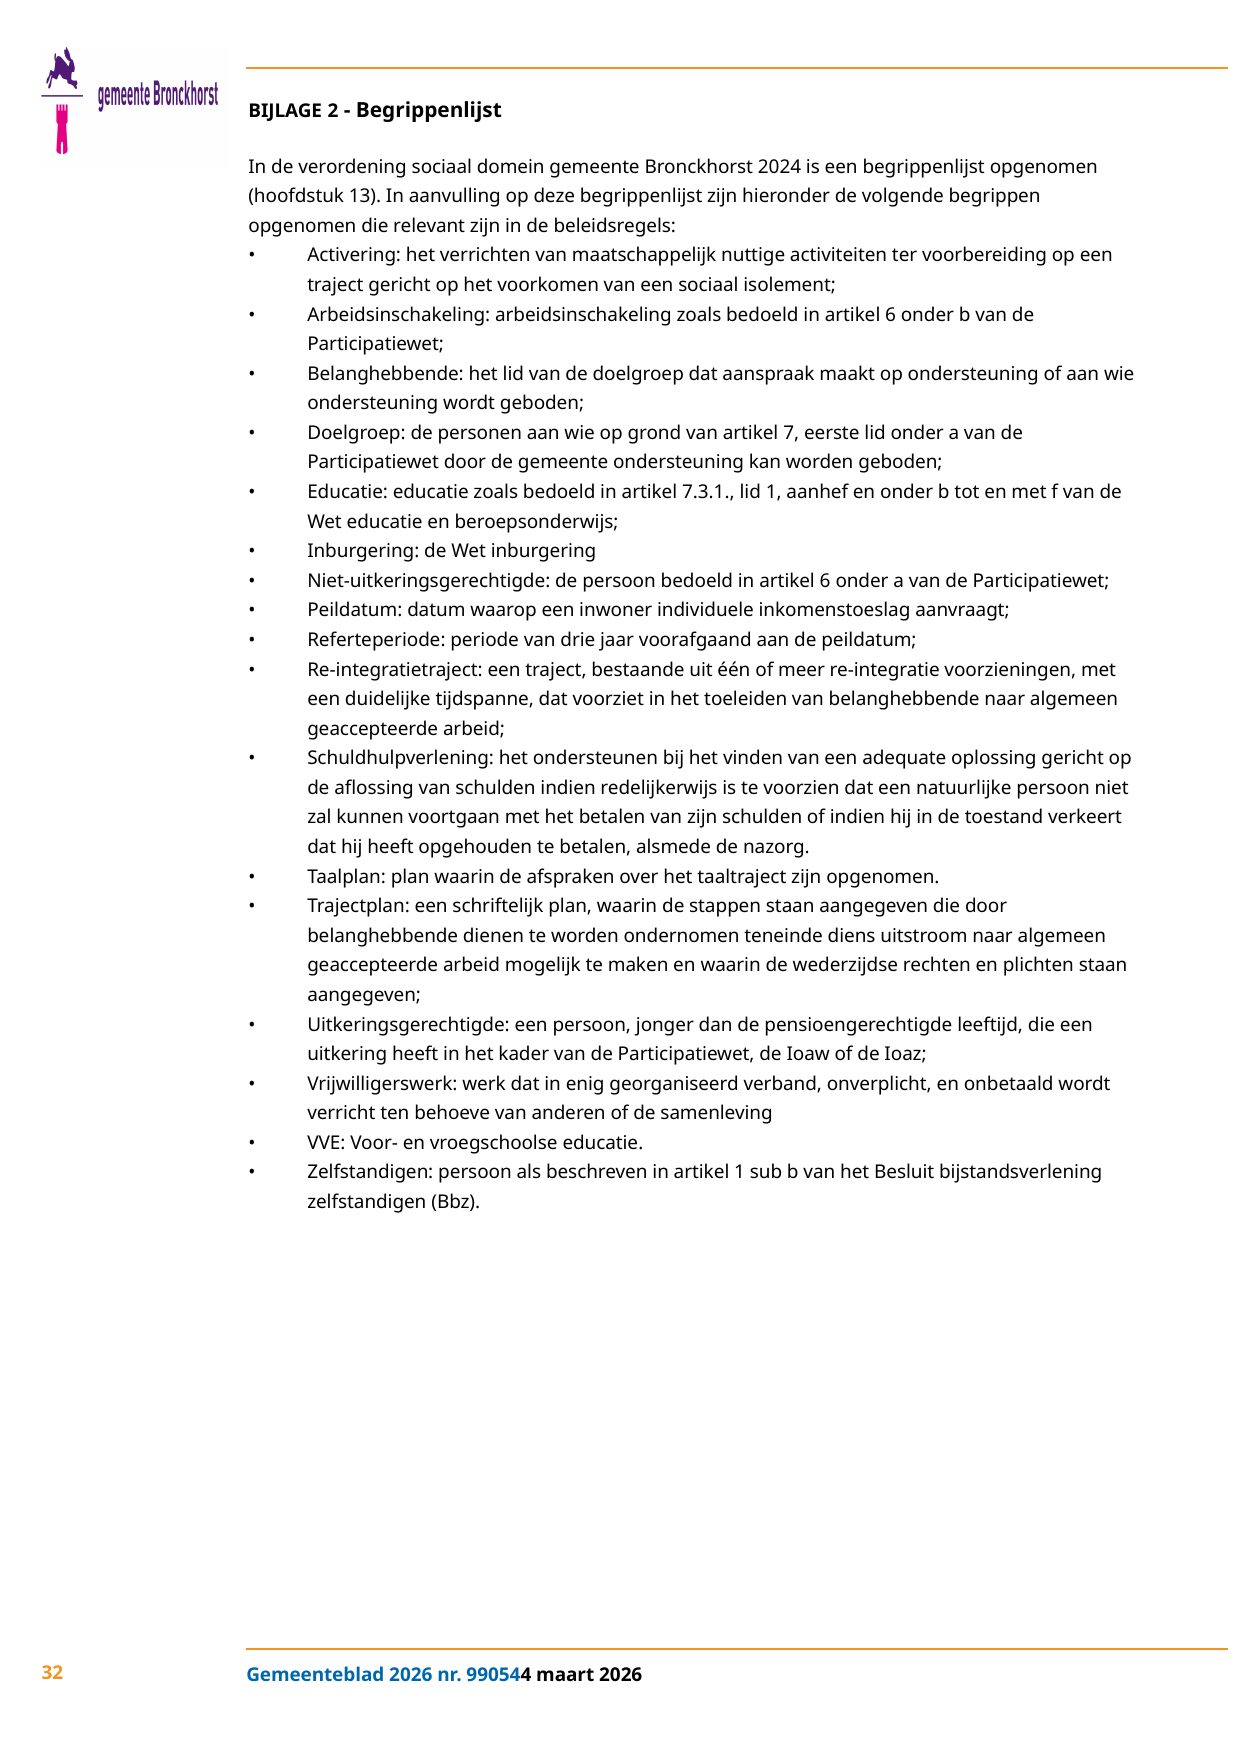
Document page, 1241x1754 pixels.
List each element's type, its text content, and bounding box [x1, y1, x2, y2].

list Arbeidsinschakeling: arbeidsinschakeling zoals bedoeld in artikel 6 onder b van de Participatiewet; [248, 301, 1152, 356]
list Re-integratietraject: een traject, bestaande uit één of meer re-integratie voorzieningen, met een duidelijke tijdspanne, dat voorziet in het toeleiden van belanghebbende naar algemeen geaccepteerde arbeid; [248, 656, 1152, 741]
list Niet-uitkeringsgerechtigde: de persoon bedoeld in artikel 6 onder a van de Participatiewet; [248, 567, 1152, 593]
list Schuldhulpverlening: het ondersteunen bij het vinden van een adequate oplossing gericht op de aflossing van schulden indien redelijkerwijs is te voorzien dat een natuurlijke persoon niet zal kunnen voortgaan met het betalen van zijn schulden of indien hij in de toestand verkeert dat hij heeft opgehouden te betalen, alsmede de nazorg. [248, 744, 1152, 859]
list Taalplan: plan waarin de afspraken over het taaltraject zijn opgenomen. [248, 863, 1152, 889]
list Uitkeringsgerechtigde: een persoon, jonger dan de pensioengerechtigde leeftijd, die een uitkering heeft in het kader van de Participatiewet, de Ioaw of de Ioaz; [248, 1011, 1152, 1066]
picture [41, 47, 231, 172]
list Referteperiode: periode van drie jaar voorafgaand aan de peildatum; [248, 626, 1152, 652]
text In de verordening sociaal domein gemeente Bronckhorst 2024 is een begrippenlijst opgenomen (hoofdstuk 13). In aanvulling op deze begrippenlijst zijn hieronder de volgende begrippen opgenomen die relevant zijn in de beleidsregels: [248, 153, 1152, 238]
list Vrijwilligerswerk: werk dat in enig georganiseerd verband, onverplicht, en onbetaald wordt verricht ten behoeve van anderen of de samenleving [248, 1070, 1152, 1125]
list Belanghebbende: het lid van de doelgroep dat aanspraak maakt op ondersteuning of aan wie ondersteuning wordt geboden; [248, 360, 1152, 415]
list Inburgering: de Wet inburgering [248, 537, 1152, 563]
list VVE: Voor- en vroegschoolse educatie. [248, 1129, 1152, 1155]
text BIJLAGE 2 - Begrippenlijst [248, 95, 1152, 123]
list Activering: het verrichten van maatschappelijk nuttige activiteiten ter voorbereiding op een traject gericht op het voorkomen van een sociaal isolement; [248, 242, 1152, 297]
list Doelgroep: de personen aan wie op grond van artikel 7, eerste lid onder a van de Participatiewet door de gemeente ondersteuning kan worden geboden; [248, 419, 1152, 474]
list Peildatum: datum waarop een inwoner individuele inkomenstoeslag aanvraagt; [248, 597, 1152, 622]
list Educatie: educatie zoals bedoeld in artikel 7.3.1., lid 1, aanhef en onder b tot en met f van de Wet educatie en beroepsonderwijs; [248, 478, 1152, 534]
list Trajectplan: een schriftelijk plan, waarin de stappen staan aangegeven die door belanghebbende dienen te worden ondernomen teneinde diens uitstroom naar algemeen geaccepteerde arbeid mogelijk te maken en waarin de wederzijdse rechten en plichten staan aangegeven; [248, 892, 1152, 1007]
list Zelfstandigen: persoon als beschreven in artikel 1 sub b van het Besluit bijstandsverlening zelfstandigen (Bbz). [248, 1159, 1152, 1214]
